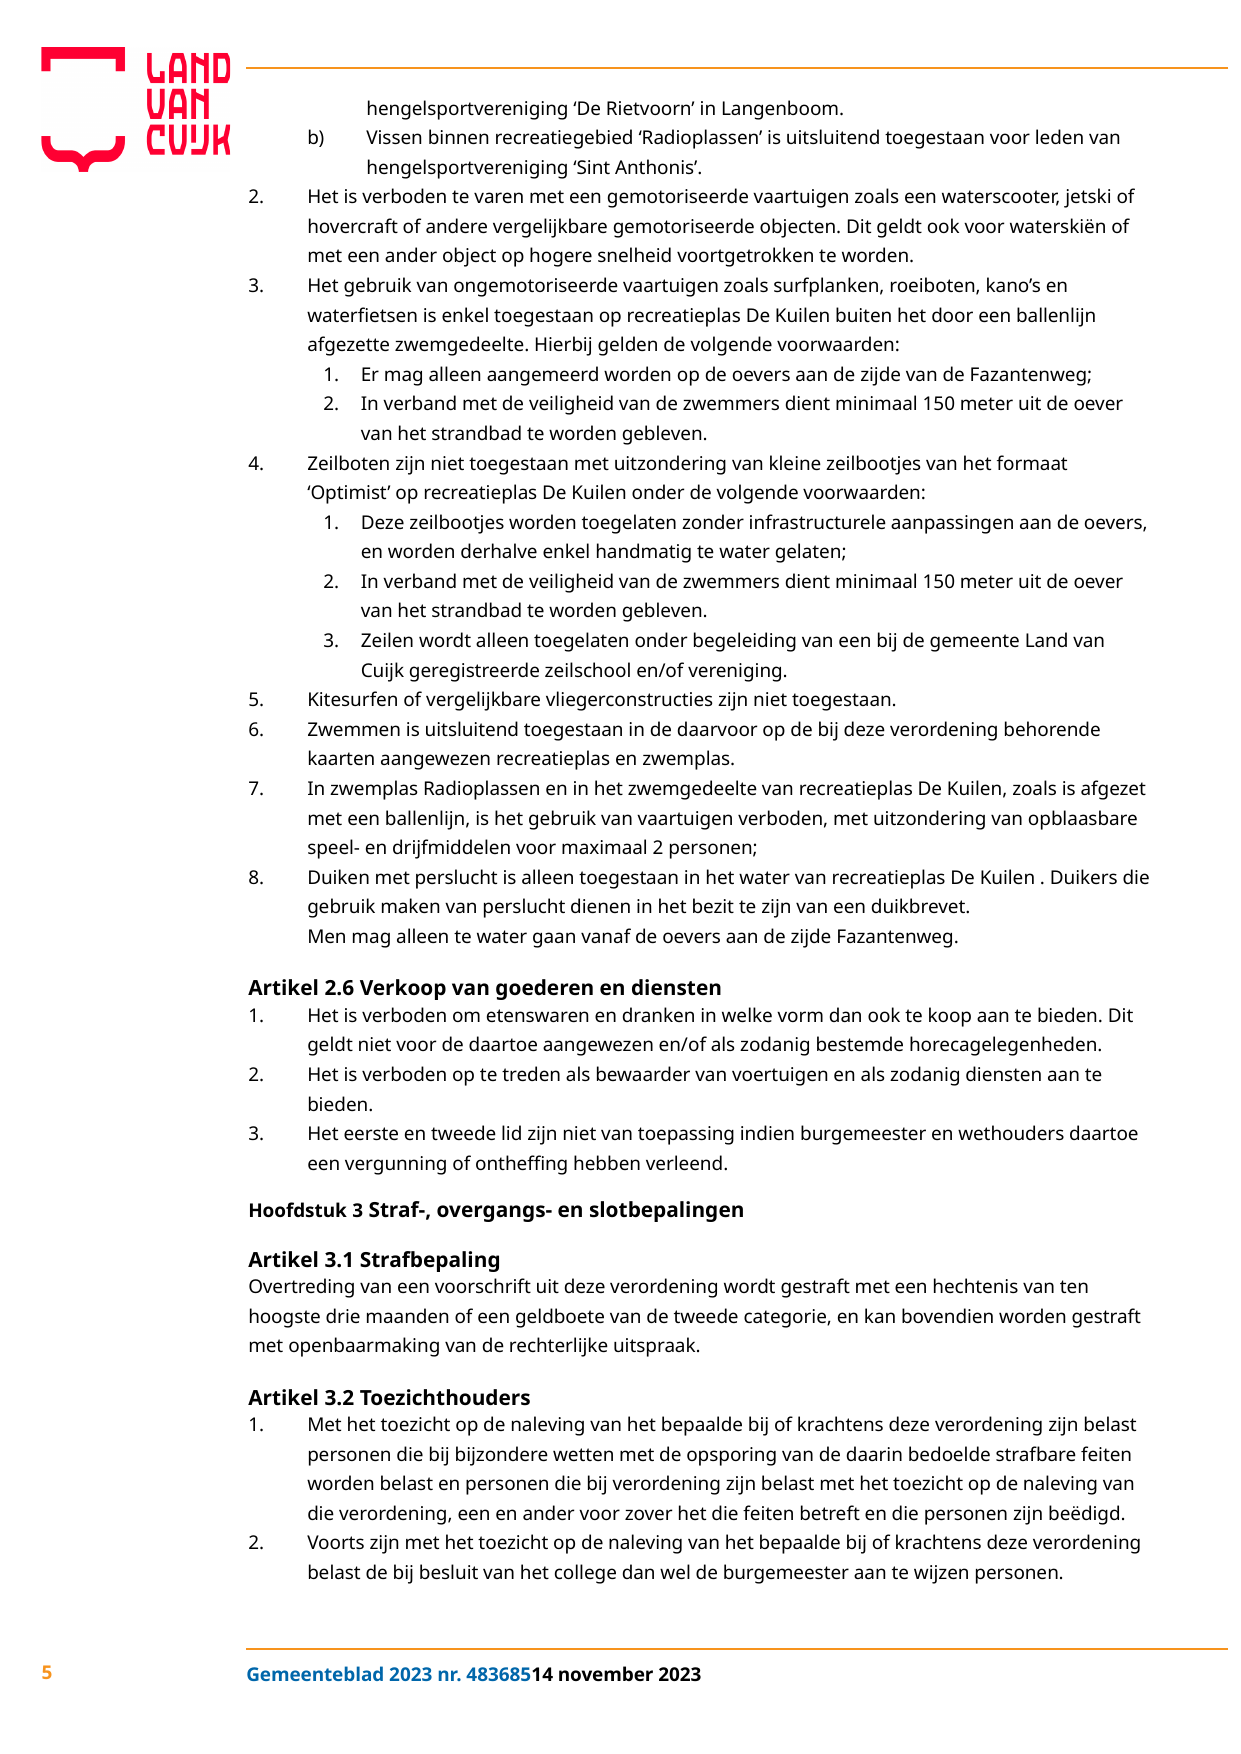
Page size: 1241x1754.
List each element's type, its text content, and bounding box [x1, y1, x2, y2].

list Kitesurfen of vergelijkbare vliegerconstructies zijn niet toegestaan. [248, 686, 1152, 712]
list In zwemplas Radioplassen en in het zwemgedeelte van recreatieplas De Kuilen, zoals is afgezet met een ballenlijn, is het gebruik van vaartuigen verboden, met uitzondering van opblaasbare speel- en drijfmiddelen voor maximaal 2 personen; [248, 775, 1152, 860]
list Voorts zijn met het toezicht op de naleving van het bepaalde bij of krachtens deze verordening belast de bij besluit van het college dan wel de burgemeester aan te wijzen personen. [248, 1529, 1152, 1585]
text Artikel 2.6 Verkoop van goederen en diensten [248, 973, 1152, 1002]
list hengelsportvereniging ‘De Rietvoorn’ in Langenboom. [307, 95, 1152, 121]
list Zeilen wordt alleen toegelaten onder begeleiding van een bij de gemeente Land van Cuijk geregistreerde zeilschool en/of vereniging. [323, 627, 1152, 683]
list Het is verboden te varen met een gemotoriseerde vaartuigen zoals een waterscooter, jetski of hovercraft of andere vergelijkbare gemotoriseerde objecten. Dit geldt ook voor waterskiën of met een ander object op hogere snelheid voortgetrokken te worden. [248, 183, 1152, 268]
list Zwemmen is uitsluitend toegestaan in de daarvoor op de bij deze verordening behorende kaarten aangewezen recreatieplas en zwemplas. [248, 716, 1152, 771]
list Het is verboden op te treden als bewaarder van voertuigen en als zodanig diensten aan te bieden. [248, 1061, 1152, 1116]
list Zeilboten zijn niet toegestaan met uitzondering van kleine zeilbootjes van het formaat ‘Optimist’ op recreatieplas De Kuilen onder de volgende voorwaarden: [248, 450, 1152, 505]
text Artikel 3.1 Strafbepaling [248, 1245, 1152, 1273]
list Het gebruik van ongemotoriseerde vaartuigen zoals surfplanken, roeiboten, kano’s en waterfietsen is enkel toegestaan op recreatieplas De Kuilen buiten het door een ballenlijn afgezette zwemgedeelte. Hierbij gelden de volgende voorwaarden: [248, 272, 1152, 357]
text Artikel 3.2 Toezichthouders [248, 1383, 1152, 1411]
list Men mag alleen te water gaan vanaf de oevers aan de zijde Fazantenweg. [248, 923, 1152, 949]
list Met het toezicht op de naleving van het bepaalde bij of krachtens deze verordening zijn belast personen die bij bijzondere wetten met de opsporing van de daarin bedoelde strafbare feiten worden belast en personen die bij verordening zijn belast met het toezicht op de naleving van die verordening, een en ander voor zover het die feiten betreft en die personen zijn beëdigd. [248, 1411, 1152, 1526]
list Deze zeilbootjes worden toegelaten zonder infrastructurele aanpassingen aan de oevers, en worden derhalve enkel handmatig te water gelaten; [323, 509, 1152, 564]
list Vissen binnen recreatiegebied ‘Radioplassen’ is uitsluitend toegestaan voor leden van hengelsportvereniging ‘Sint Anthonis’. [307, 124, 1152, 180]
picture [41, 47, 231, 172]
list Er mag alleen aangemeerd worden op de oevers aan de zijde van de Fazantenweg; [323, 361, 1152, 387]
list Duiken met perslucht is alleen toegestaan in het water van recreatieplas De Kuilen . Duikers die gebruik maken van perslucht dienen in het bezit te zijn van een duikbrevet. [248, 864, 1152, 919]
list In verband met de veiligheid van de zwemmers dient minimaal 150 meter uit de oever van het strandbad te worden gebleven. [323, 391, 1152, 446]
list Het eerste en tweede lid zijn niet van toepassing indien burgemeester en wethouders daartoe een vergunning of ontheffing hebben verleend. [248, 1120, 1152, 1176]
list Het is verboden om etenswaren en dranken in welke vorm dan ook te koop aan te bieden. Dit geldt niet voor de daartoe aangewezen en/of als zodanig bestemde horecagelegenheden. [248, 1002, 1152, 1057]
list In verband met de veiligheid van de zwemmers dient minimaal 150 meter uit de oever van het strandbad te worden gebleven. [323, 568, 1152, 623]
text Hoofdstuk 3 Straf-, overgangs- en slotbepalingen [248, 1196, 1152, 1224]
text Overtreding van een voorschrift uit deze verordening wordt gestraft met een hechtenis van ten hoogste drie maanden of een geldboete van de tweede categorie, en kan bovendien worden gestraft met openbaarmaking van de rechterlijke uitspraak. [248, 1273, 1152, 1358]
